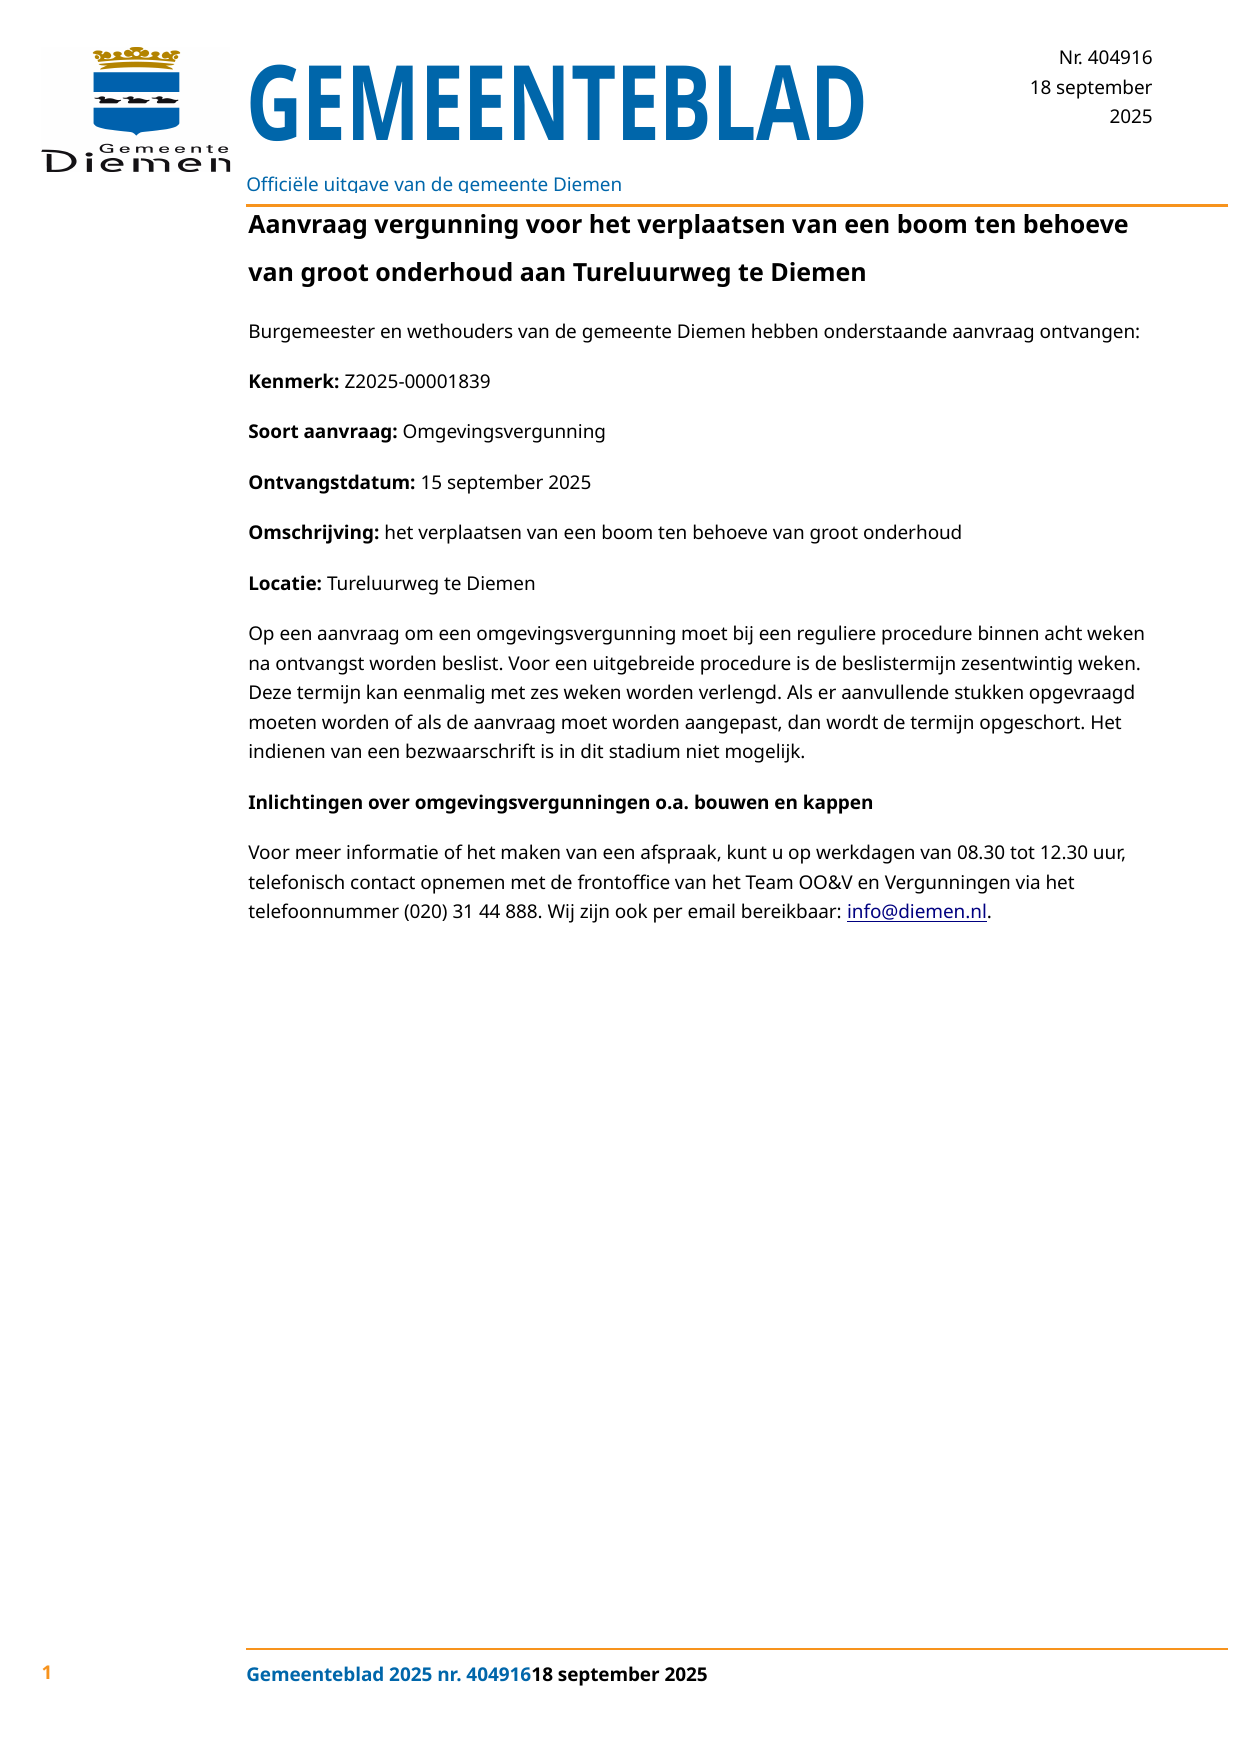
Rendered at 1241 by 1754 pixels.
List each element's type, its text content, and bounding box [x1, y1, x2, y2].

picture [41, 47, 231, 172]
text Soort aanvraag: Omgevingsvergunning [248, 419, 1152, 444]
text Kenmerk: Z2025-00001839 [248, 368, 1152, 394]
text Inlichtingen over omgevingsvergunningen o.a. bouwen en kappen [248, 789, 1152, 815]
text Omschrijving: het verplaatsen van een boom ten behoeve van groot onderhoud [248, 519, 1152, 545]
text Burgemeester en wethouders van de gemeente Diemen hebben onderstaande aanvraag ontvangen: [248, 318, 1152, 344]
text Op een aanvraag om een omgevingsvergunning moet bij een reguliere procedure binnen acht weken na ontvangst worden beslist. Voor een uitgebreide procedure is de beslistermijn zesentwintig weken. Deze termijn kan eenmalig met zes weken worden verlengd. Als er aanvullende stukken opgevraagd moeten worden of als de aanvraag moet worden aangepast, dan wordt de termijn opgeschort. Het indienen van een bezwaarschrift is in dit stadium niet mogelijk. [248, 620, 1152, 764]
text Locatie: Tureluurweg te Diemen [248, 570, 1152, 596]
text Aanvraag vergunning voor het verplaatsen van een boom ten behoeve van groot onderhoud aan Tureluurweg te Diemen [248, 207, 1152, 288]
text Voor meer informatie of het maken van een afspraak, kunt u op werkdagen van 08.30 tot 12.30 uur, telefonisch contact opnemen met de frontoffice van het Team OO&V en Vergunningen via het telefoonnummer (020) 31 44 888. Wij zijn ook per email bereikbaar: info@diemen.nl. [248, 839, 1152, 924]
text Ontvangstdatum: 15 september 2025 [248, 469, 1152, 495]
